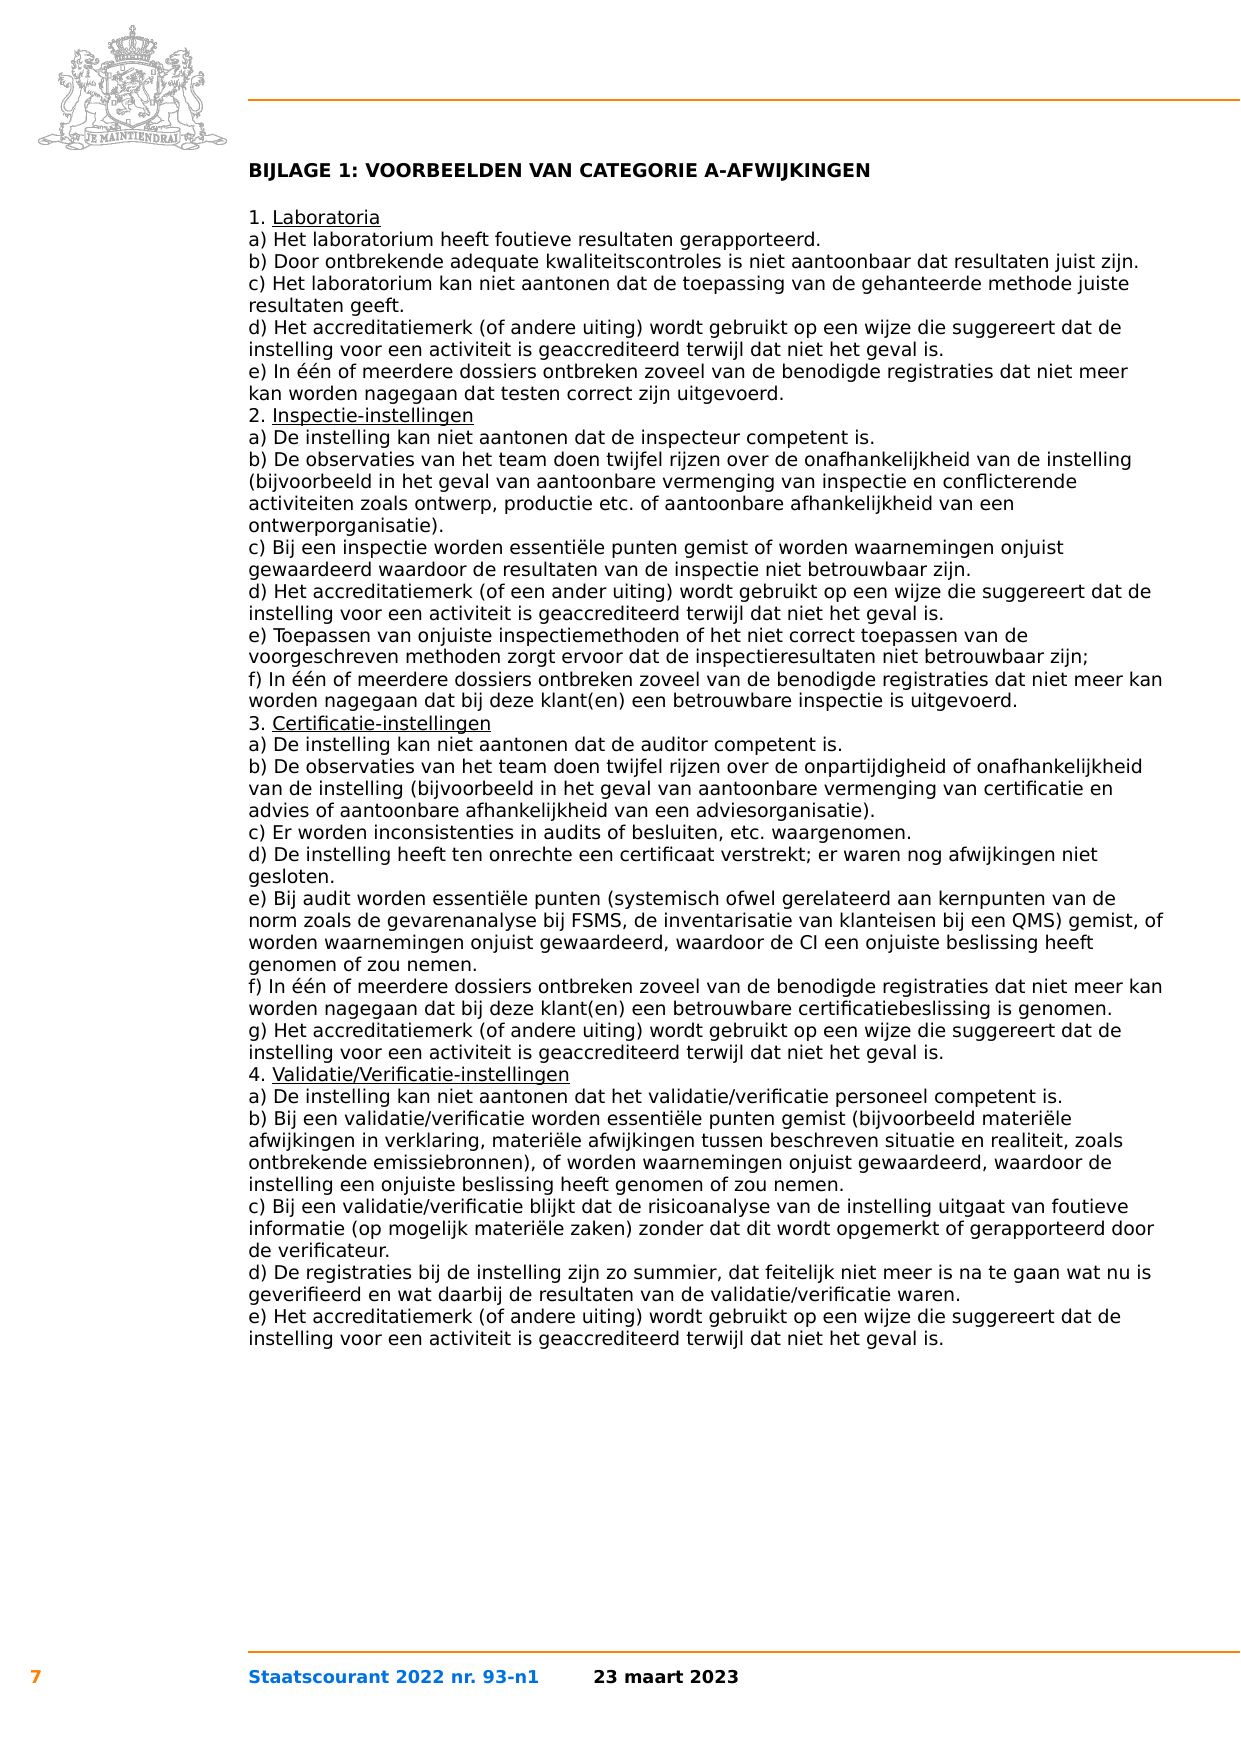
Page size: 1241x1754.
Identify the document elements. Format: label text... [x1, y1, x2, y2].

text g) Het accreditatiemerk (of andere uiting) wordt gebruikt op een wijze die suggereert dat de instelling voor een activiteit is geaccrediteerd terwijl dat niet het geval is. [248, 1020, 1163, 1064]
text d) De registraties bij de instelling zijn zo summier, dat feitelijk niet meer is na te gaan wat nu is geverifieerd en wat daarbij de resultaten van de validatie/verificatie waren. [248, 1262, 1163, 1306]
text f) In één of meerdere dossiers ontbreken zoveel van de benodigde registraties dat niet meer kan worden nagegaan dat bij deze klant(en) een betrouwbare certificatiebeslissing is genomen. [248, 976, 1163, 1020]
text c) Bij een inspectie worden essentiële punten gemist of worden waarnemingen onjuist gewaardeerd waardoor de resultaten van de inspectie niet betrouwbaar zijn. [248, 537, 1163, 581]
text d) De instelling heeft ten onrechte een certificaat verstrekt; er waren nog afwijkingen niet gesloten. [248, 844, 1163, 888]
text f) In één of meerdere dossiers ontbreken zoveel van de benodigde registraties dat niet meer kan worden nagegaan dat bij deze klant(en) een betrouwbare inspectie is uitgevoerd. [248, 668, 1163, 712]
text c) Er worden inconsistenties in audits of besluiten, etc. waargenomen. [248, 822, 1163, 844]
text a) Het laboratorium heeft foutieve resultaten gerapporteerd. [248, 229, 1163, 251]
text d) Het accreditatiemerk (of een ander uiting) wordt gebruikt op een wijze die suggereert dat de instelling voor een activiteit is geaccrediteerd terwijl dat niet het geval is. [248, 581, 1163, 624]
text e) Toepassen van onjuiste inspectiemethoden of het niet correct toepassen van de voorgeschreven methoden zorgt ervoor dat de inspectieresultaten niet betrouwbaar zijn; [248, 624, 1163, 668]
text b) De observaties van het team doen twijfel rijzen over de onpartijdigheid of onafhankelijkheid van de instelling (bijvoorbeeld in het geval van aantoonbare vermenging van certificatie en advies of aantoonbare afhankelijkheid van een adviesorganisatie). [248, 756, 1163, 822]
text b) Bij een validatie/verificatie worden essentiële punten gemist (bijvoorbeeld materiële afwijkingen in verklaring, materiële afwijkingen tussen beschreven situatie en realiteit, zoals ontbrekende emissiebronnen), of worden waarnemingen onjuist gewaardeerd, waardoor de instelling een onjuiste beslissing heeft genomen of zou nemen. [248, 1108, 1163, 1196]
subtitle BIJLAGE 1: VOORBEELDEN VAN CATEGORIE A-AFWIJKINGEN [248, 160, 1163, 182]
text b) De observaties van het team doen twijfel rijzen over de onafhankelijkheid van de instelling (bijvoorbeeld in het geval van aantoonbare vermenging van inspectie en conflicterende activiteiten zoals ontwerp, productie etc. of aantoonbare afhankelijkheid van een ontwerporganisatie). [248, 449, 1163, 537]
text e) Het accreditatiemerk (of andere uiting) wordt gebruikt op een wijze die suggereert dat de instelling voor een activiteit is geaccrediteerd terwijl dat niet het geval is. [248, 1306, 1163, 1350]
text c) Bij een validatie/verificatie blijkt dat de risicoanalyse van de instelling uitgaat van foutieve informatie (op mogelijk materiële zaken) zonder dat dit wordt opgemerkt of gerapporteerd door de verificateur. [248, 1196, 1163, 1262]
text 4. Validatie/Verificatie-instellingen [248, 1064, 1163, 1086]
text a) De instelling kan niet aantonen dat de inspecteur competent is. [248, 427, 1163, 449]
text 3. Certificatie-instellingen [248, 712, 1163, 734]
text c) Het laboratorium kan niet aantonen dat de toepassing van de gehanteerde methode juiste resultaten geeft. [248, 273, 1163, 317]
text d) Het accreditatiemerk (of andere uiting) wordt gebruikt op een wijze die suggereert dat de instelling voor een activiteit is geaccrediteerd terwijl dat niet het geval is. [248, 317, 1163, 361]
text 2. Inspectie-instellingen [248, 405, 1163, 427]
text b) Door ontbrekende adequate kwaliteitscontroles is niet aantoonbaar dat resultaten juist zijn. [248, 251, 1163, 273]
text 1. Laboratoria [248, 207, 1163, 229]
text a) De instelling kan niet aantonen dat het validatie/verificatie personeel competent is. [248, 1086, 1163, 1108]
picture [38, 25, 227, 150]
text e) Bij audit worden essentiële punten (systemisch ofwel gerelateerd aan kernpunten van de norm zoals de gevarenanalyse bij FSMS, de inventarisatie van klanteisen bij een QMS) gemist, of worden waarnemingen onjuist gewaardeerd, waardoor de CI een onjuiste beslissing heeft genomen of zou nemen. [248, 888, 1163, 976]
text a) De instelling kan niet aantonen dat de auditor competent is. [248, 734, 1163, 756]
text e) In één of meerdere dossiers ontbreken zoveel van de benodigde registraties dat niet meer kan worden nagegaan dat testen correct zijn uitgevoerd. [248, 361, 1163, 405]
